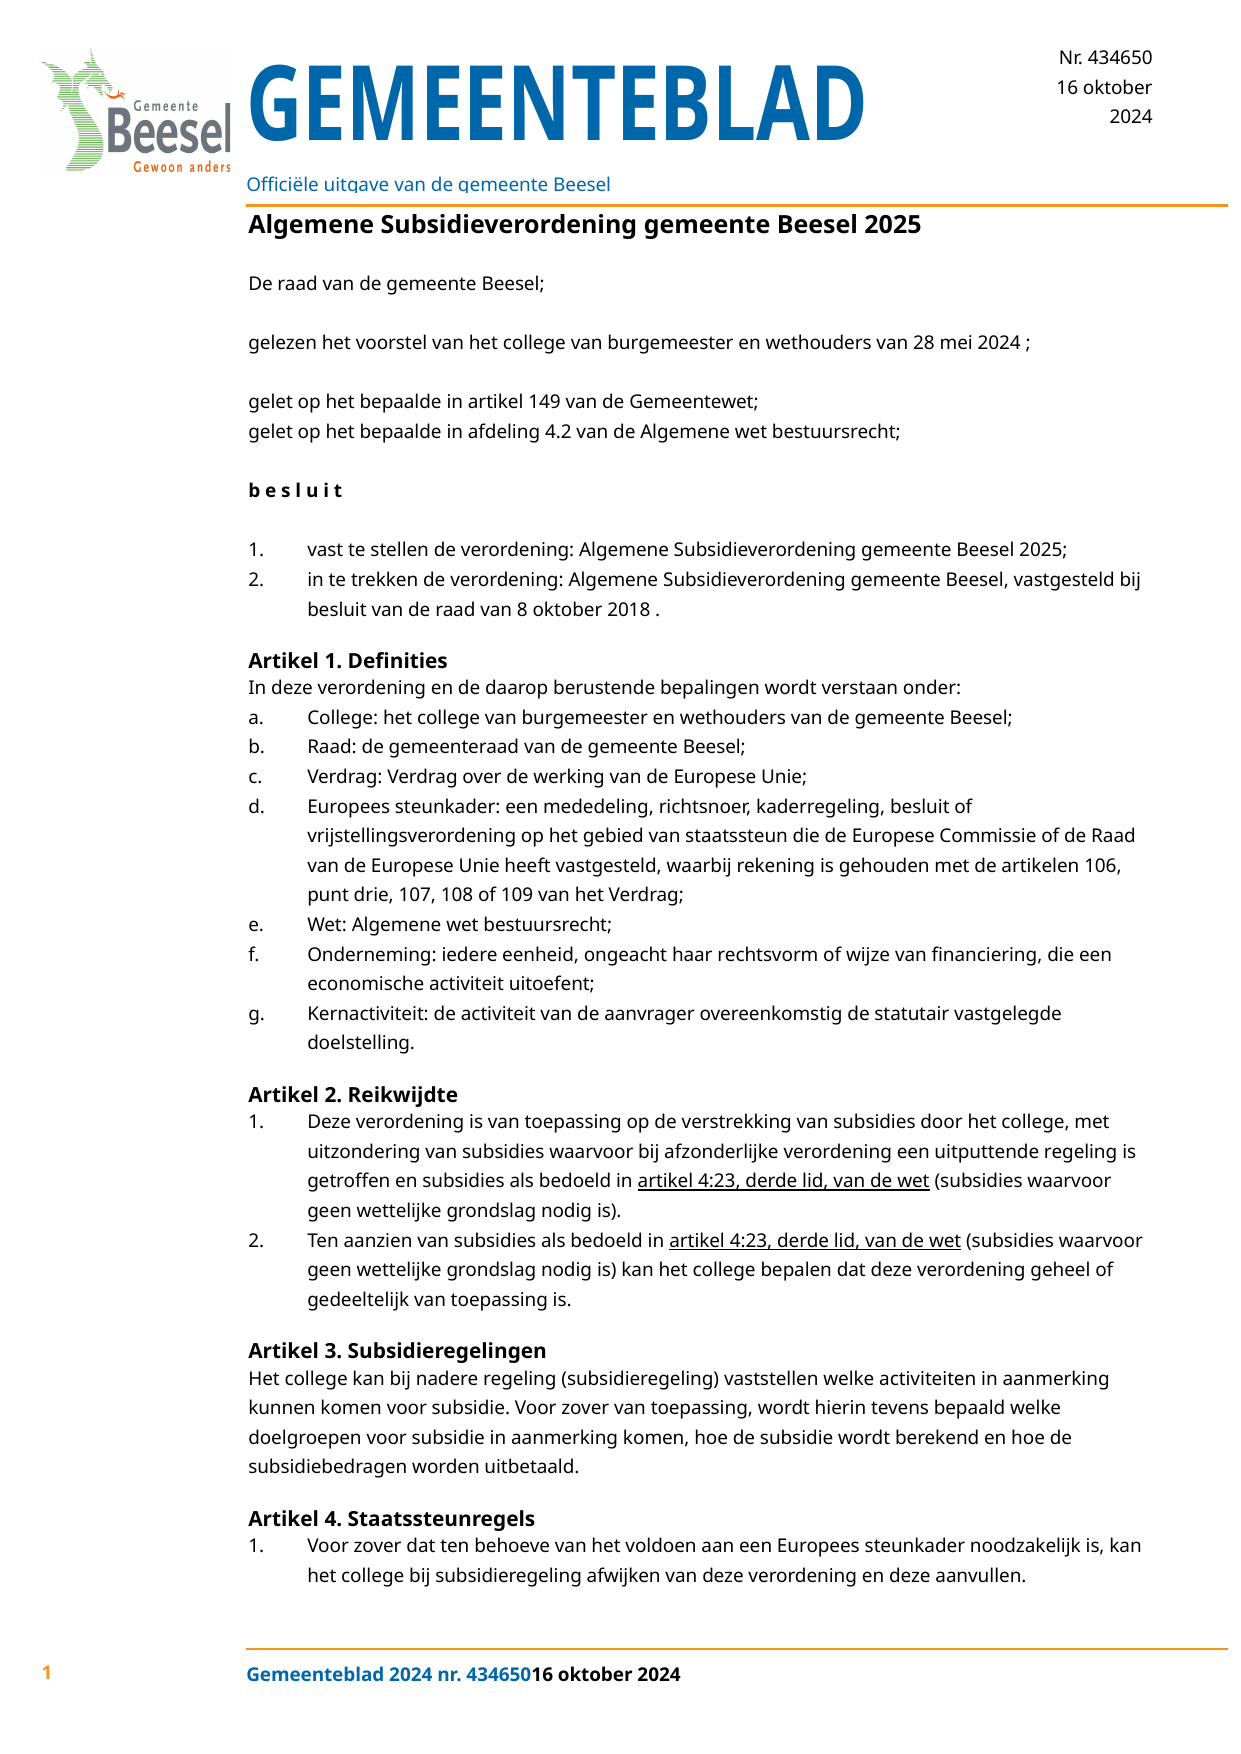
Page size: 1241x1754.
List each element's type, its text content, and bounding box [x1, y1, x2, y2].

text Het college kan bij nadere regeling (subsidieregeling) vaststellen welke activiteiten in aanmerking kunnen komen voor subsidie. Voor zover van toepassing, wordt hierin tevens bepaald welke doelgroepen voor subsidie in aanmerking komen, hoe de subsidie wordt berekend en hoe de subsidiebedragen worden uitbetaald. [248, 1365, 1152, 1479]
text Artikel 3. Subsidieregelingen [248, 1336, 1152, 1365]
list Raad: de gemeenteraad van de gemeente Beesel; [248, 734, 1152, 759]
text In deze verordening en de daarop berustende bepalingen wordt verstaan onder: [248, 674, 1152, 700]
text gelet op het bepaalde in artikel 149 van de Gemeentewet; [248, 389, 1152, 414]
text Artikel 1. Definities [248, 646, 1152, 674]
list Europees steunkader: een mededeling, richtsnoer, kaderregeling, besluit of vrijstellingsverordening op het gebied van staatssteun die de Europese Commissie of de Raad van de Europese Unie heeft vastgesteld, waarbij rekening is gehouden met de artikelen 106, punt drie, 107, 108 of 109 van het Verdrag; [248, 793, 1152, 907]
list in te trekken de verordening: Algemene Subsidieverordening gemeente Beesel, vastgesteld bij besluit van de raad van 8 oktober 2018 . [248, 566, 1152, 621]
text gelezen het voorstel van het college van burgemeester en wethouders van 28 mei 2024 ; [248, 329, 1152, 355]
list Verdrag: Verdrag over de werking van de Europese Unie; [248, 763, 1152, 789]
list Ten aanzien van subsidies als bedoeld in artikel 4:23, derde lid, van de wet (subsidies waarvoor geen wettelijke grondslag nodig is) kan het college bepalen dat deze verordening geheel of gedeeltelijk van toepassing is. [248, 1227, 1152, 1312]
list Wet: Algemene wet bestuursrecht; [248, 911, 1152, 937]
list Voor zover dat ten behoeve van het voldoen aan een Europees steunkader noodzakelijk is, kan het college bij subsidieregeling afwijken van deze verordening en deze aanvullen. [248, 1532, 1152, 1588]
text b e s l u i t [248, 477, 1152, 503]
text Algemene Subsidieverordening gemeente Beesel 2025 [248, 207, 1152, 241]
list Deze verordening is van toepassing op de verstrekking van subsidies door het college, met uitzondering van subsidies waarvoor bij afzonderlijke verordening een uitputtende regeling is getroffen en subsidies als bedoeld in artikel 4:23, derde lid, van de wet (subsidies waarvoor geen wettelijke grondslag nodig is). [248, 1108, 1152, 1223]
text Artikel 4. Staatssteunregels [248, 1504, 1152, 1532]
list vast te stellen de verordening: Algemene Subsidieverordening gemeente Beesel 2025; [248, 537, 1152, 562]
list College: het college van burgemeester en wethouders van de gemeente Beesel; [248, 704, 1152, 730]
text Artikel 2. Reikwijdte [248, 1080, 1152, 1108]
list Kernactiviteit: de activiteit van de aanvrager overeenkomstig de statutair vastgelegde doelstelling. [248, 1000, 1152, 1055]
list Onderneming: iedere eenheid, ongeacht haar rechtsvorm of wijze van financiering, die een economische activiteit uitoefent; [248, 941, 1152, 996]
text De raad van de gemeente Beesel; [248, 270, 1152, 296]
text gelet op het bepaalde in afdeling 4.2 van de Algemene wet bestuursrecht; [248, 418, 1152, 444]
picture [41, 47, 231, 172]
